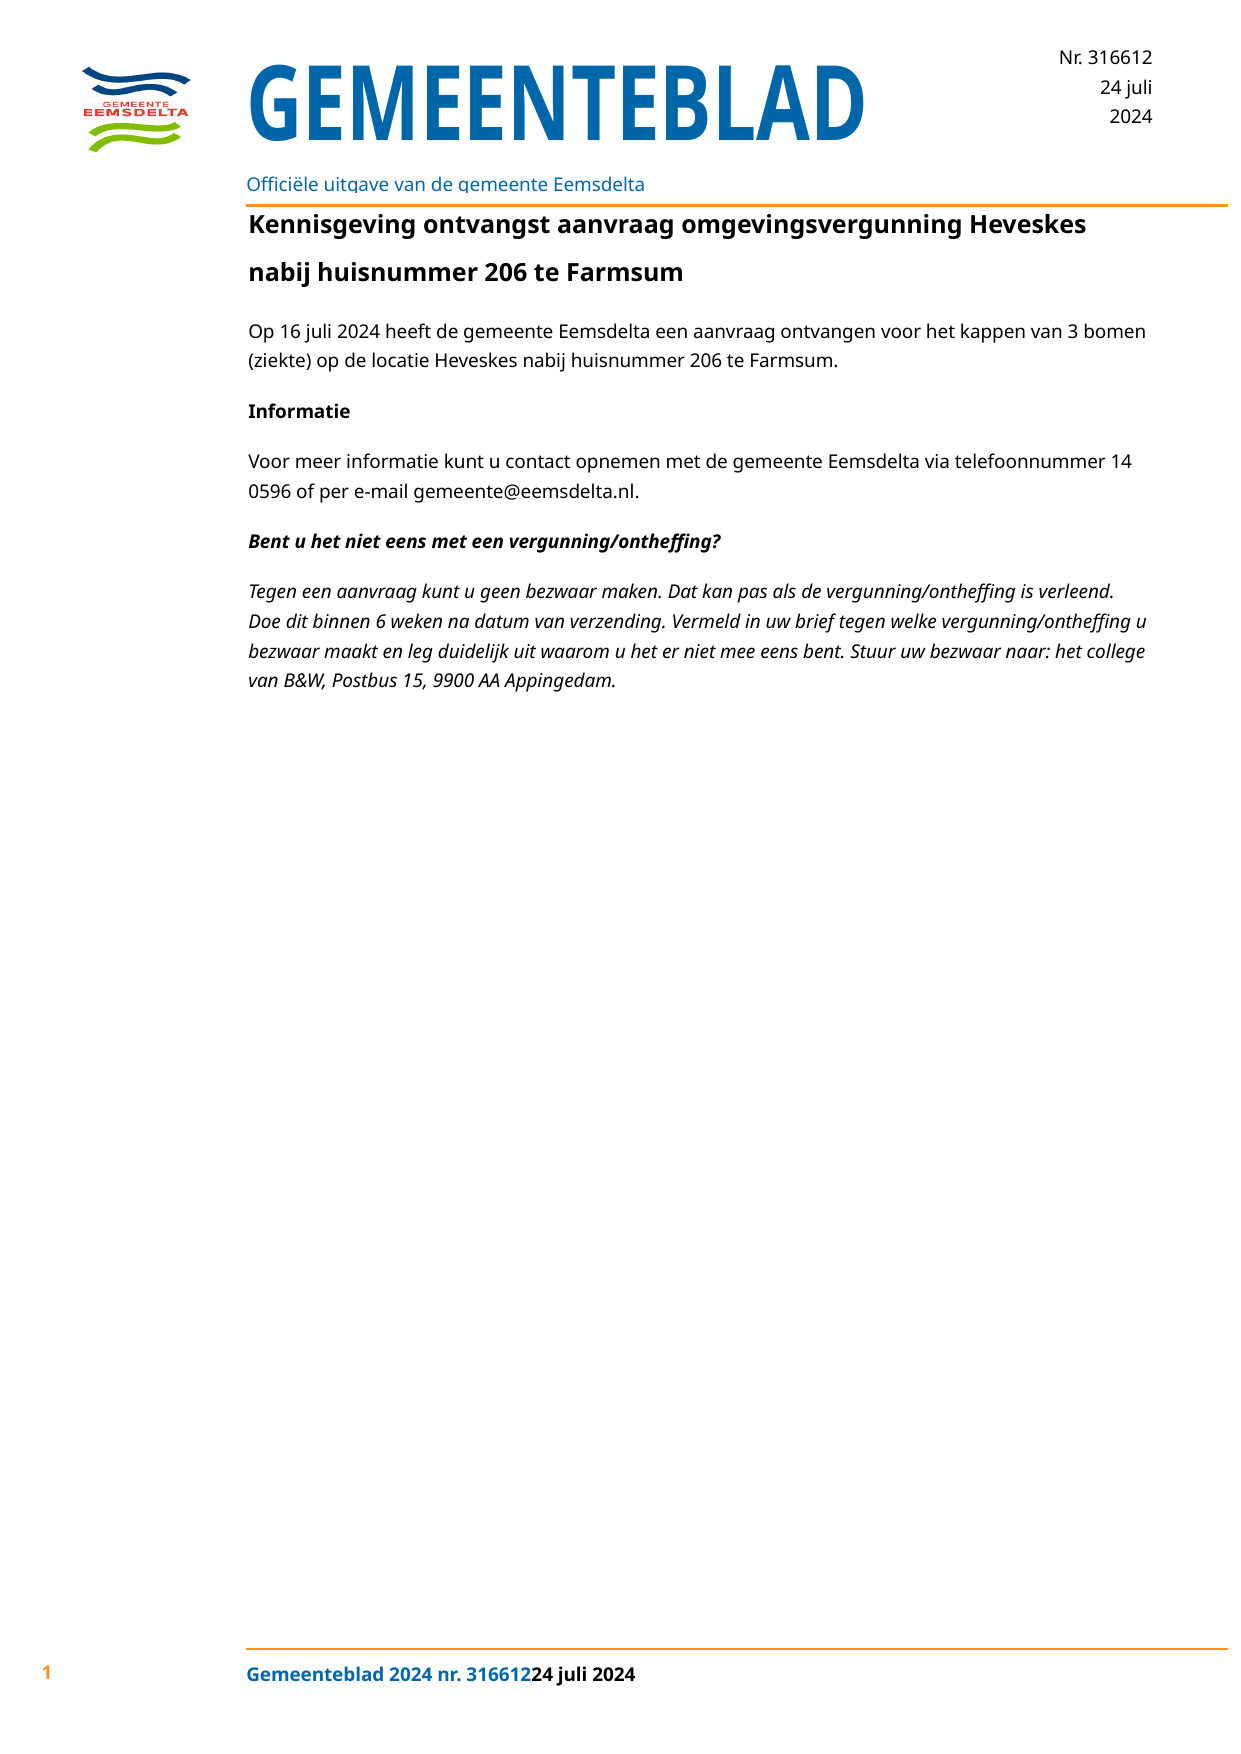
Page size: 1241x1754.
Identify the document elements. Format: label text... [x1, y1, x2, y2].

picture [41, 47, 231, 172]
text Tegen een aanvraag kunt u geen bezwaar maken. Dat kan pas als de vergunning/ontheffing is verleend. Doe dit binnen 6 weken na datum van verzending. Vermeld in uw brief tegen welke vergunning/ontheffing u bezwaar maakt en leg duidelijk uit waarom u het er niet mee eens bent. Stuur uw bezwaar naar: het college van B&W, Postbus 15, 9900 AA Appingedam. [248, 579, 1152, 693]
text Bent u het niet eens met een vergunning/ontheffing? [248, 528, 1152, 554]
text Op 16 juli 2024 heeft de gemeente Eemsdelta een aanvraag ontvangen voor het kappen van 3 bomen (ziekte) op de locatie Heveskes nabij huisnummer 206 te Farmsum. [248, 318, 1152, 373]
text Informatie [248, 398, 1152, 424]
text Voor meer informatie kunt u contact opnemen met de gemeente Eemsdelta via telefoonnummer 14 0596 of per e-mail gemeente@eemsdelta.nl. [248, 448, 1152, 504]
text Kennisgeving ontvangst aanvraag omgevingsvergunning Heveskes nabij huisnummer 206 te Farmsum [248, 207, 1152, 288]
